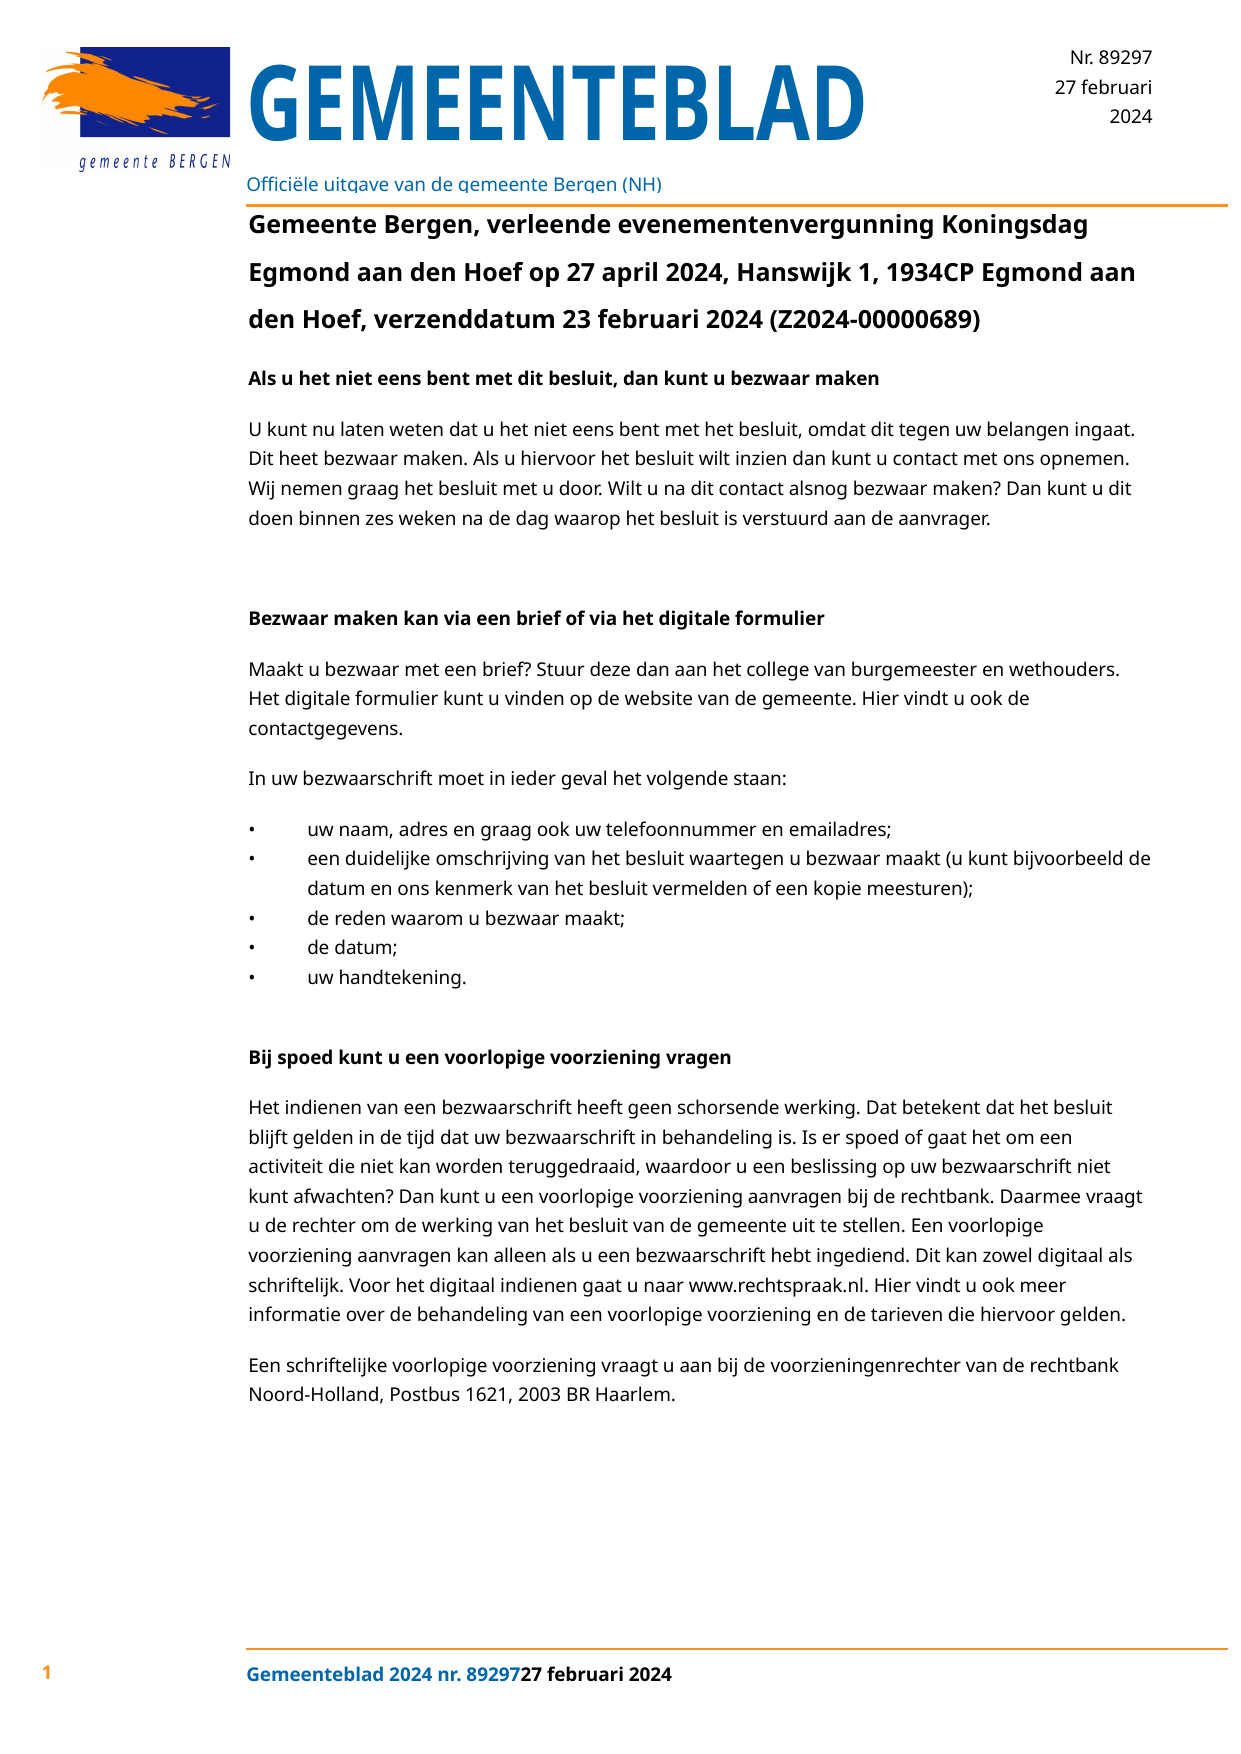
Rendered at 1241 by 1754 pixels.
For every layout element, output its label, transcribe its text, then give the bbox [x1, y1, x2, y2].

text Bij spoed kunt u een voorlopige voorziening vragen [248, 1044, 1152, 1069]
text Maakt u bezwaar met een brief? Stuur deze dan aan het college van burgemeester en wethouders. Het digitale formulier kunt u vinden op de website van de gemeente. Hier vindt u ook de contactgegevens. [248, 656, 1152, 741]
list de reden waarom u bezwaar maakt; [248, 905, 1152, 930]
list de datum; [248, 934, 1152, 960]
text In uw bezwaarschrift moet in ieder geval het volgende staan: [248, 766, 1152, 791]
text Het indienen van een bezwaarschrift heeft geen schorsende werking. Dat betekent dat het besluit blijft gelden in de tijd dat uw bezwaarschrift in behandeling is. Is er spoed of gaat het om een activiteit die niet kan worden teruggedraaid, waardoor u een beslissing op uw bezwaarschrift niet kunt afwachten? Dan kunt u een voorlopige voorziening aanvragen bij de rechtbank. Daarmee vraagt u de rechter om de werking van het besluit van de gemeente uit te stellen. Een voorlopige voorziening aanvragen kan alleen als u een bezwaarschrift hebt ingediend. Dit kan zowel digitaal als schriftelijk. Voor het digitaal indienen gaat u naar www.rechtspraak.nl. Hier vindt u ook meer informatie over de behandeling van een voorlopige voorziening en de tarieven die hiervoor gelden. [248, 1094, 1152, 1327]
picture [41, 47, 231, 172]
list uw handtekening. [248, 964, 1152, 989]
text U kunt nu laten weten dat u het niet eens bent met het besluit, omdat dit tegen uw belangen ingaat. Dit heet bezwaar maken. Als u hiervoor het besluit wilt inzien dan kunt u contact met ons opnemen. Wij nemen graag het besluit met u door. Wilt u na dit contact alsnog bezwaar maken? Dan kunt u dit doen binnen zes weken na de dag waarop het besluit is verstuurd aan de aanvrager. [248, 416, 1152, 530]
text Een schriftelijke voorlopige voorziening vraagt u aan bij de voorzieningenrechter van de rechtbank Noord-Holland, Postbus 1621, 2003 BR Haarlem. [248, 1352, 1152, 1407]
text Gemeente Bergen, verleende evenementenvergunning Koningsdag Egmond aan den Hoef op 27 april 2024, Hanswijk 1, 1934CP Egmond aan den Hoef, verzenddatum 23 februari 2024 (Z2024-00000689) [248, 207, 1152, 336]
list een duidelijke omschrijving van het besluit waartegen u bezwaar maakt (u kunt bijvoorbeeld de datum en ons kenmerk van het besluit vermelden of een kopie meesturen); [248, 846, 1152, 901]
text Bezwaar maken kan via een brief of via het digitale formulier [248, 606, 1152, 631]
text Als u het niet eens bent met dit besluit, dan kunt u bezwaar maken [248, 366, 1152, 391]
list uw naam, adres en graag ook uw telefoonnummer en emailadres; [248, 816, 1152, 842]
